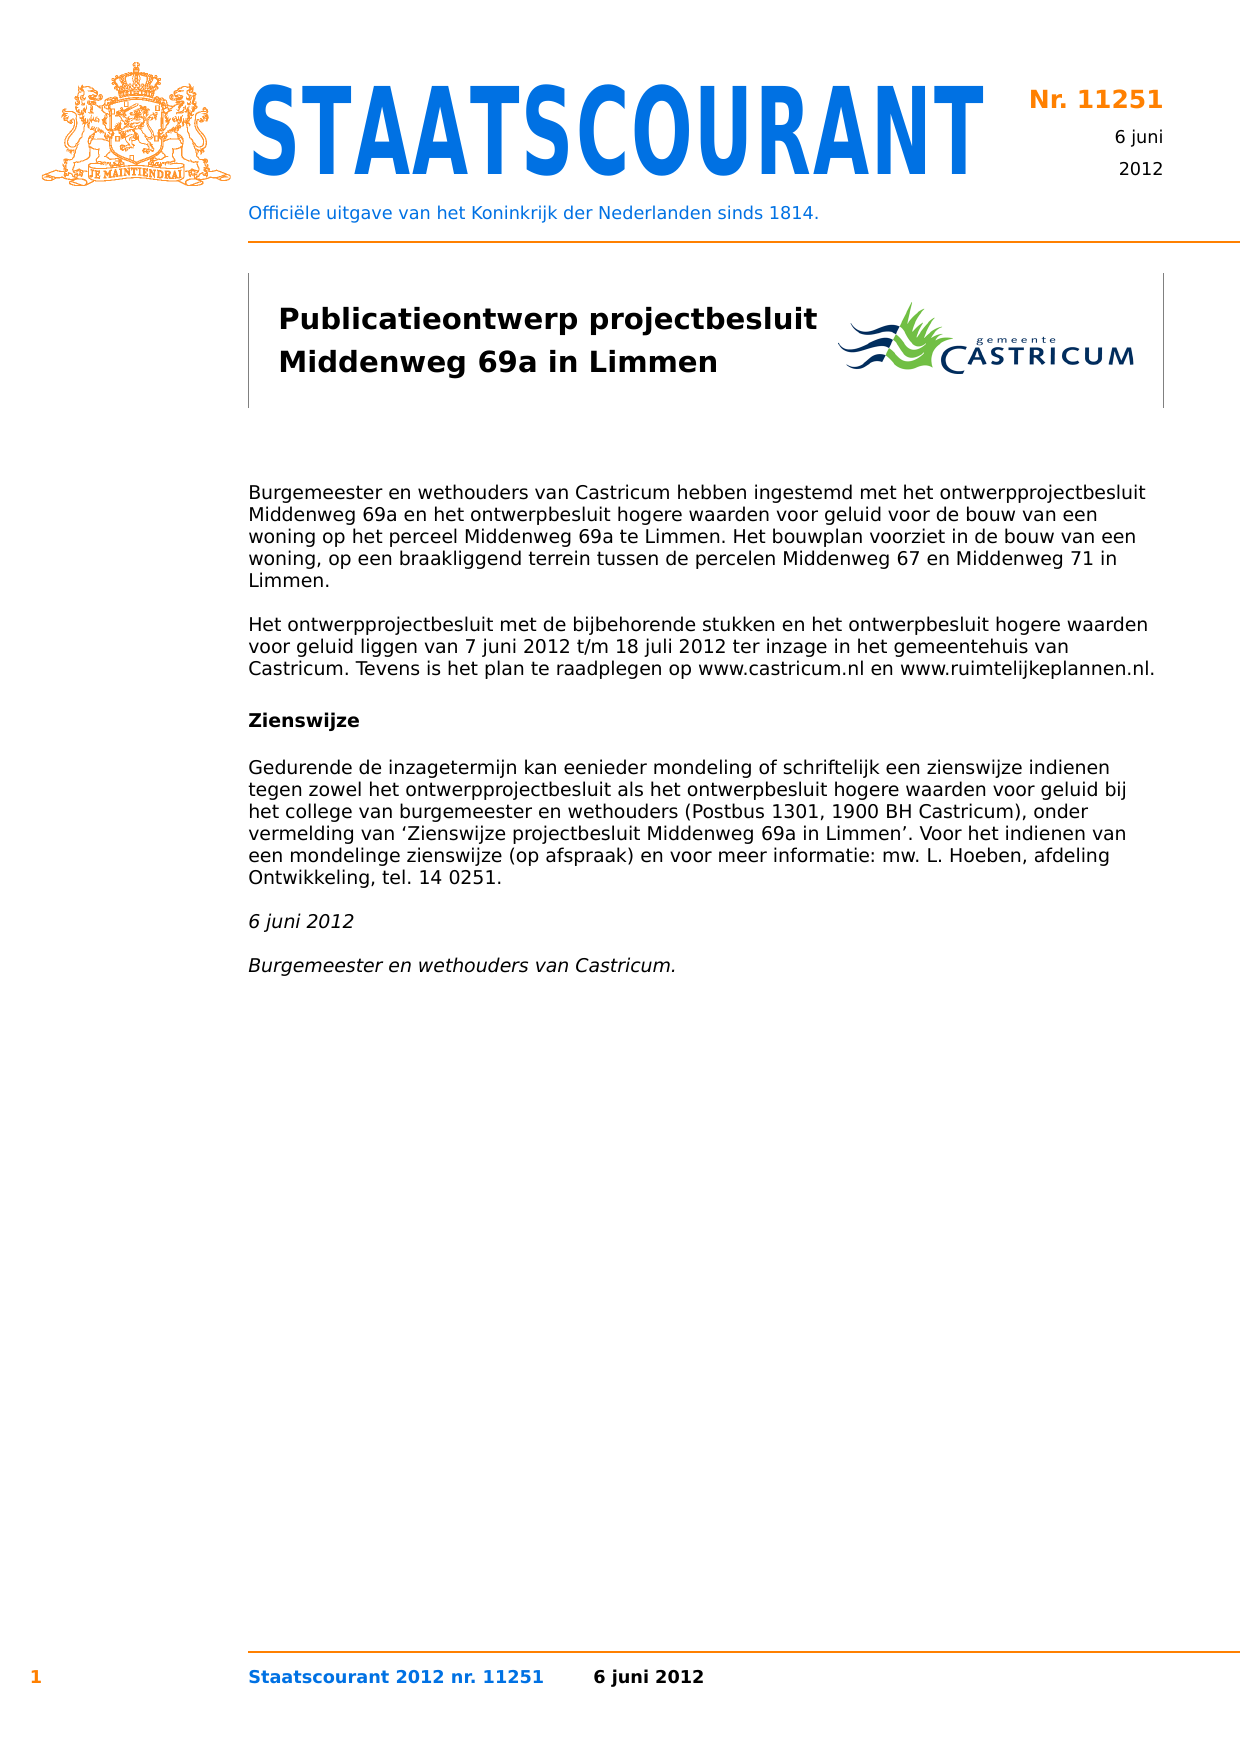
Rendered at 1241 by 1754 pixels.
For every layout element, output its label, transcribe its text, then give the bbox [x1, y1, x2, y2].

picture [838, 302, 1134, 374]
text Burgemeester en wethouders van Castricum hebben ingestemd met het ontwerpprojectbesluit Middenweg 69a en het ontwerpbesluit hogere waarden voor geluid voor de bouw van een woning op het perceel Middenweg 69a te Limmen. Het bouwplan voorziet in de bouw van een woning, op een braakliggend terrein tussen de percelen Middenweg 67 en Middenweg 71 in Limmen. [248, 482, 1163, 592]
text Gedurende de inzagetermijn kan eenieder mondeling of schriftelijk een zienswijze indienen tegen zowel het ontwerpprojectbesluit als het ontwerpbesluit hogere waarden voor geluid bij het college van burgemeester en wethouders (Postbus 1301, 1900 BH Castricum), onder vermelding van ‘Zienswijze projectbesluit Middenweg 69a in Limmen’. Voor het indienen van een mondelinge zienswijze (op afspraak) en voor meer informatie: mw. L. Hoeben, afdeling Ontwikkeling, tel. 14 0251. [248, 757, 1163, 889]
table_cell Officiële uitgave van het Koninkrijk der Nederlanden sinds 1814. [248, 203, 1240, 241]
table_cell 2012 [998, 153, 1240, 203]
text Burgemeester en wethouders van Castricum. [248, 954, 1163, 977]
picture [41, 62, 231, 186]
subtitle Publicatieontwerp projectbesluit Middenweg 69a in Limmen [249, 273, 1163, 408]
table_header Nr. 11251 [998, 62, 1240, 121]
table_header STAATSCOURANT [248, 62, 998, 203]
text 6 juni 2012 [248, 911, 1163, 933]
table_cell 6 juni [998, 121, 1240, 153]
text Het ontwerpprojectbesluit met de bijbehorende stukken en het ontwerpbesluit hogere waarden voor geluid liggen van 7 juni 2012 t/m 18 juli 2012 ter inzage in het gemeentehuis van Castricum. Tevens is het plan te raadplegen op www.castricum.nl en www.ruimtelijkeplannen.nl. [248, 614, 1163, 680]
subtitle Zienswijze [248, 710, 1163, 732]
table_header [25, 62, 248, 241]
